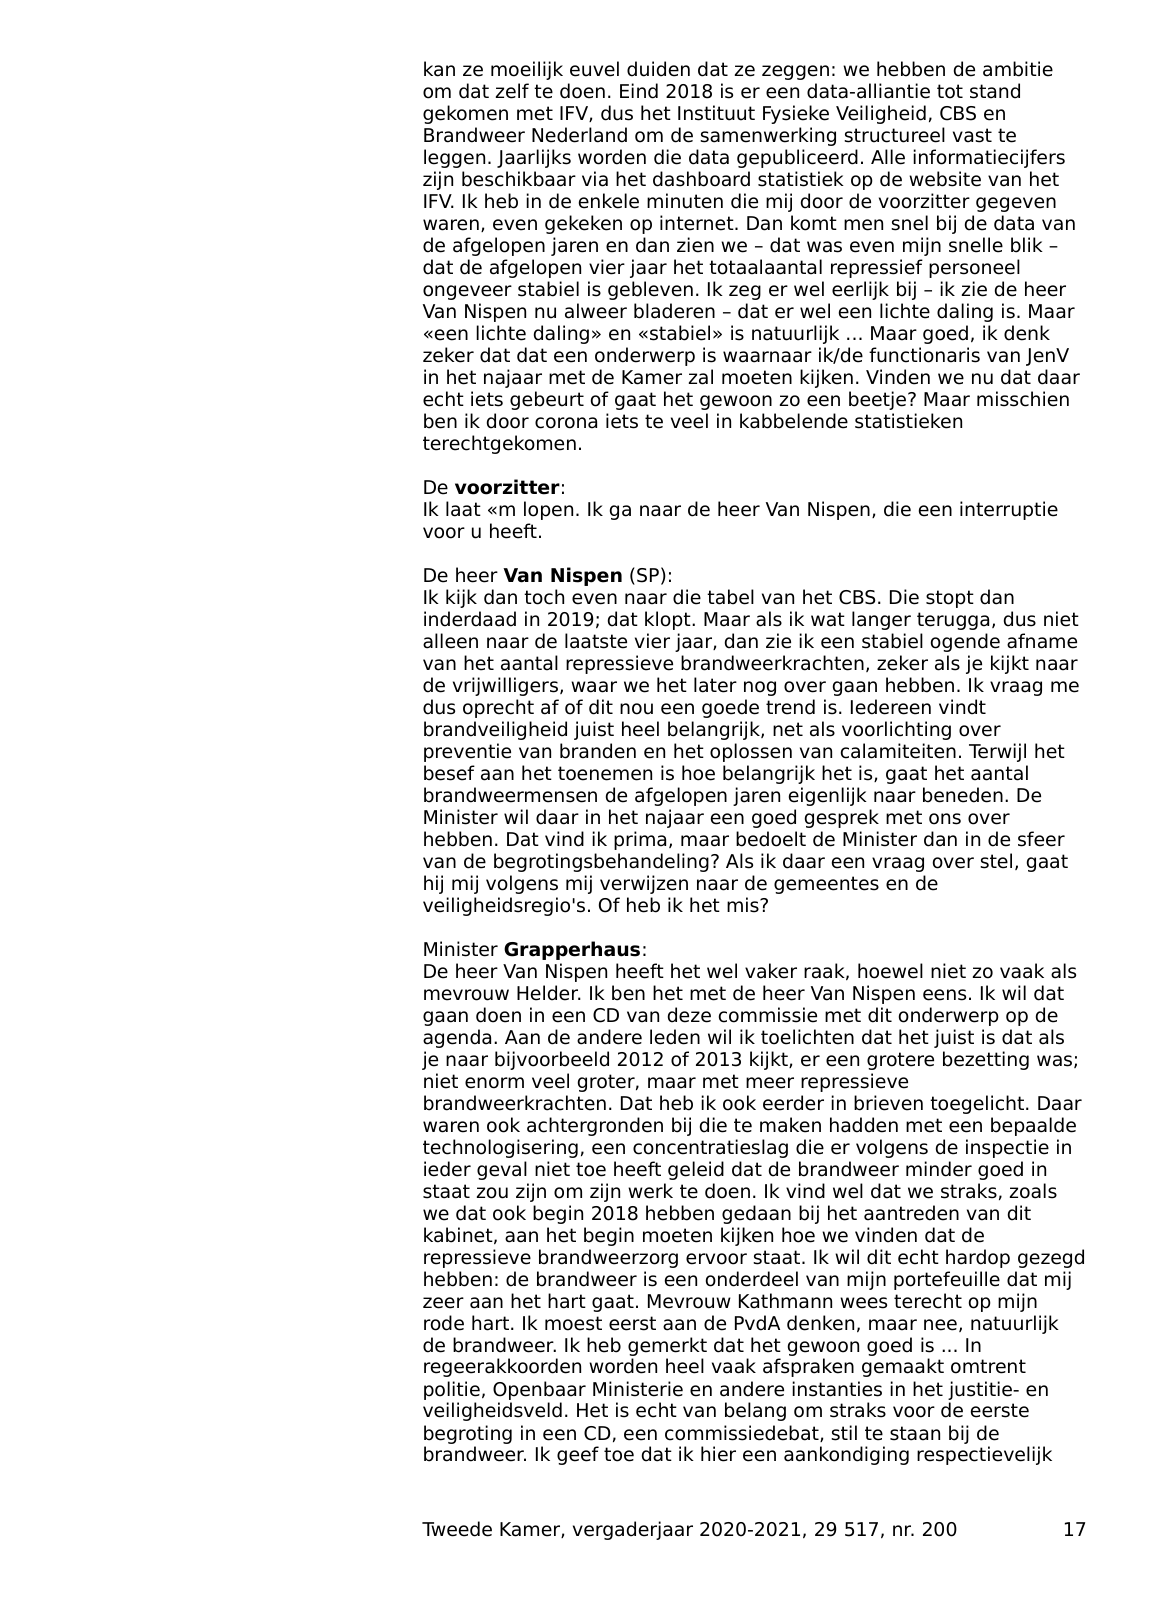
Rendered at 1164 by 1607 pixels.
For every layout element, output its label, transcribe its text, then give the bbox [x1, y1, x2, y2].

text De voorzitter: [422, 477, 1087, 499]
text Minister Grapperhaus: [422, 939, 1087, 961]
text kan ze moeilijk euvel duiden dat ze zeggen: we hebben de ambitie om dat zelf te doen. Eind 2018 is er een data-alliantie tot stand gekomen met IFV, dus het Instituut Fysieke Veiligheid, CBS en Brandweer Nederland om de samenwerking structureel vast te leggen. Jaarlijks worden die data gepubliceerd. Alle informatiecijfers zijn beschikbaar via het dashboard statistiek op de website van het IFV. Ik heb in de enkele minuten die mij door de voorzitter gegeven waren, even gekeken op internet. Dan komt men snel bij de data van de afgelopen jaren en dan zien we – dat was even mijn snelle blik – dat de afgelopen vier jaar het totaalaantal repressief personeel ongeveer stabiel is gebleven. Ik zeg er wel eerlijk bij – ik zie de heer Van Nispen nu alweer bladeren – dat er wel een lichte daling is. Maar «een lichte daling» en «stabiel» is natuurlijk ... Maar goed, ik denk zeker dat dat een onderwerp is waarnaar ik/de functionaris van JenV in het najaar met de Kamer zal moeten kijken. Vinden we nu dat daar echt iets gebeurt of gaat het gewoon zo een beetje? Maar misschien ben ik door corona iets te veel in kabbelende statistieken terechtgekomen. [422, 59, 1087, 455]
text Ik kijk dan toch even naar die tabel van het CBS. Die stopt dan inderdaad in 2019; dat klopt. Maar als ik wat langer terugga, dus niet alleen naar de laatste vier jaar, dan zie ik een stabiel ogende afname van het aantal repressieve brandweerkrachten, zeker als je kijkt naar de vrijwilligers, waar we het later nog over gaan hebben. Ik vraag me dus oprecht af of dit nou een goede trend is. Iedereen vindt brandveiligheid juist heel belangrijk, net als voorlichting over preventie van branden en het oplossen van calamiteiten. Terwijl het besef aan het toenemen is hoe belangrijk het is, gaat het aantal brandweermensen de afgelopen jaren eigenlijk naar beneden. De Minister wil daar in het najaar een goed gesprek met ons over hebben. Dat vind ik prima, maar bedoelt de Minister dan in de sfeer van de begrotingsbehandeling? Als ik daar een vraag over stel, gaat hij mij volgens mij verwijzen naar de gemeentes en de veiligheidsregio's. Of heb ik het mis? [422, 587, 1087, 917]
text De heer Van Nispen heeft het wel vaker raak, hoewel niet zo vaak als mevrouw Helder. Ik ben het met de heer Van Nispen eens. Ik wil dat gaan doen in een CD van deze commissie met dit onderwerp op de agenda. Aan de andere leden wil ik toelichten dat het juist is dat als je naar bijvoorbeeld 2012 of 2013 kijkt, er een grotere bezetting was; niet enorm veel groter, maar met meer repressieve brandweerkrachten. Dat heb ik ook eerder in brieven toegelicht. Daar waren ook achtergronden bij die te maken hadden met een bepaalde technologisering, een concentratieslag die er volgens de inspectie in ieder geval niet toe heeft geleid dat de brandweer minder goed in staat zou zijn om zijn werk te doen. Ik vind wel dat we straks, zoals we dat ook begin 2018 hebben gedaan bij het aantreden van dit kabinet, aan het begin moeten kijken hoe we vinden dat de repressieve brandweerzorg ervoor staat. Ik wil dit echt hardop gezegd hebben: de brandweer is een onderdeel van mijn portefeuille dat mij zeer aan het hart gaat. Mevrouw Kathmann wees terecht op mijn rode hart. Ik moest eerst aan de PvdA denken, maar nee, natuurlijk de brandweer. Ik heb gemerkt dat het gewoon goed is ... In regeerakkoorden worden heel vaak afspraken gemaakt omtrent politie, Openbaar Ministerie en andere instanties in het justitie- en veiligheidsveld. Het is echt van belang om straks voor de eerste begroting in een CD, een commissiedebat, stil te staan bij de brandweer. Ik geef toe dat ik hier een aankondiging respectievelijk [422, 961, 1087, 1466]
text De heer Van Nispen (SP): [422, 565, 1087, 587]
text Ik laat «m lopen. Ik ga naar de heer Van Nispen, die een interruptie voor u heeft. [422, 499, 1087, 543]
